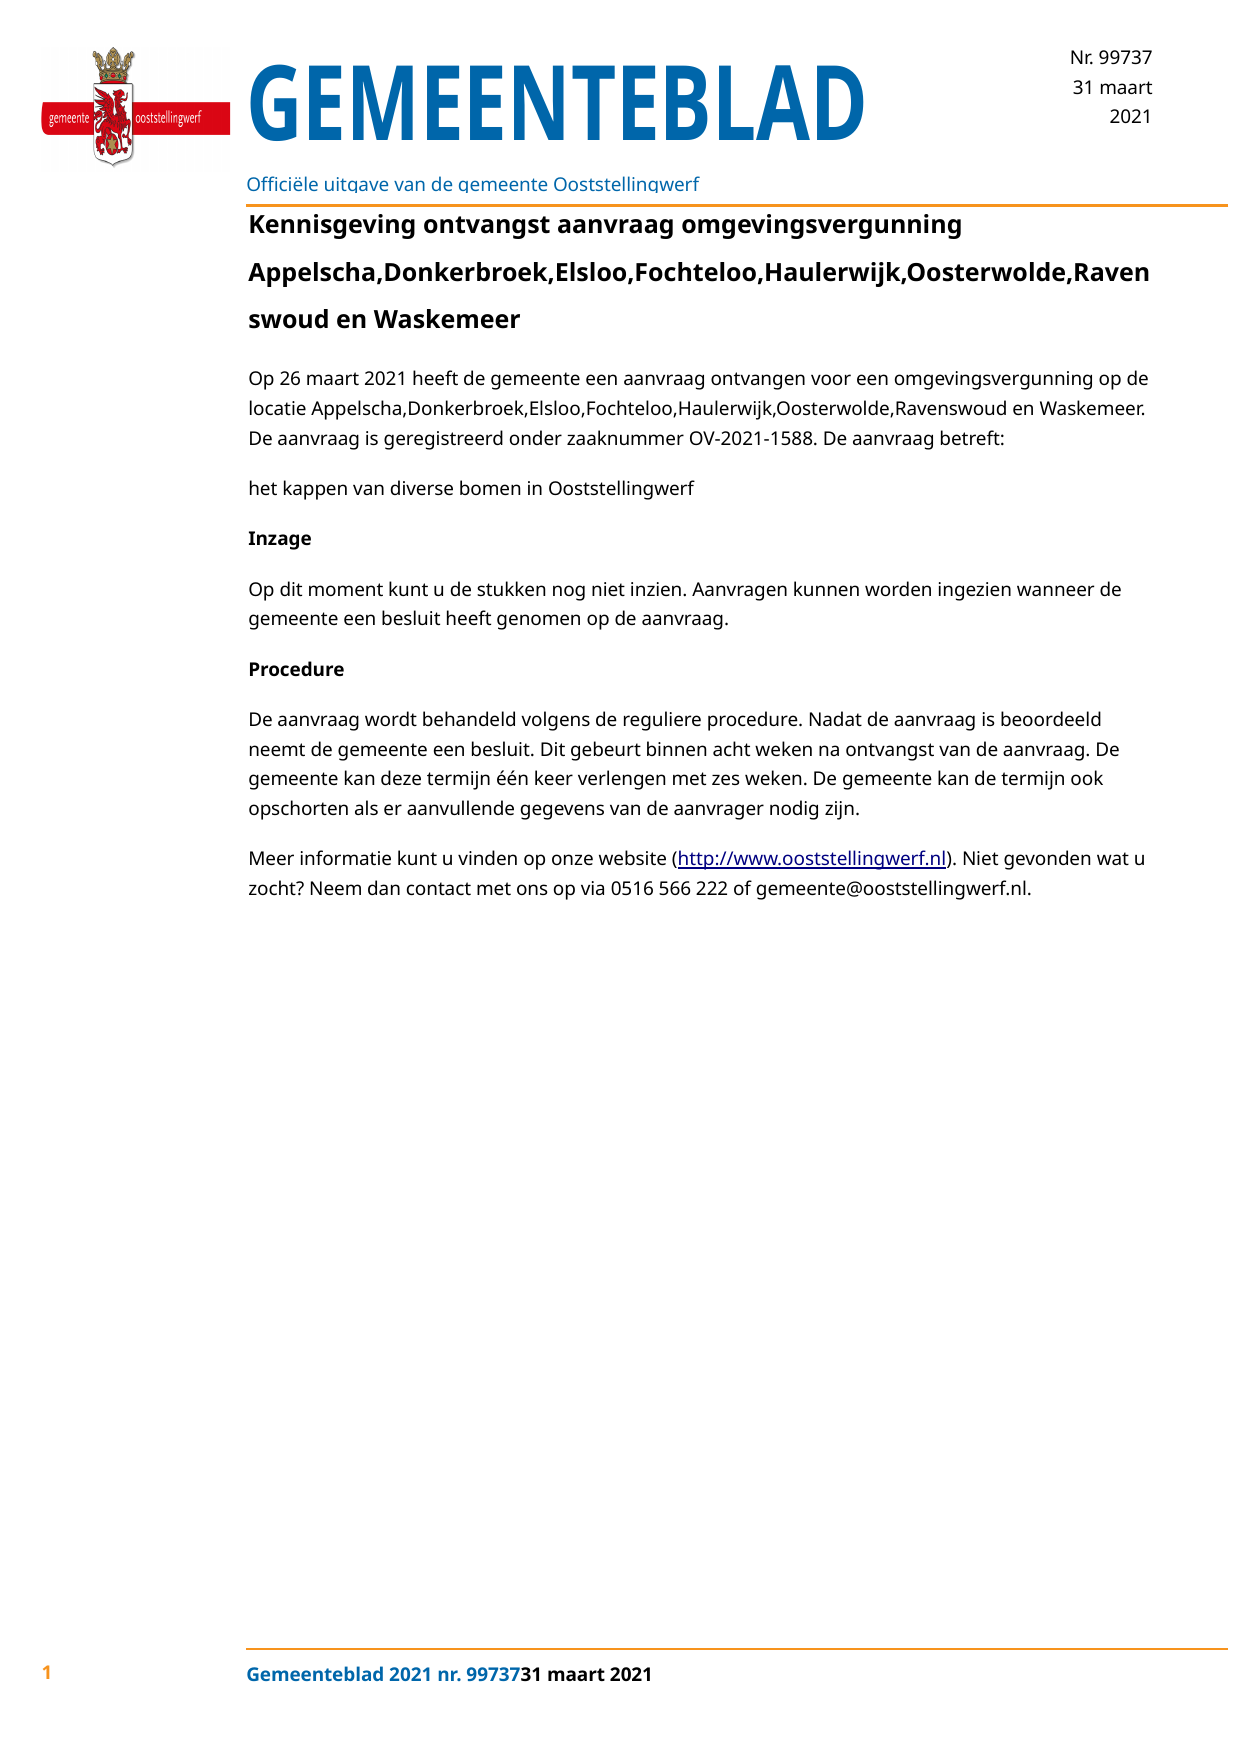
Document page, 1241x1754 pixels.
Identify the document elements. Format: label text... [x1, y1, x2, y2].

text De aanvraag wordt behandeld volgens de reguliere procedure. Nadat de aanvraag is beoordeeld neemt de gemeente een besluit. Dit gebeurt binnen acht weken na ontvangst van de aanvraag. De gemeente kan deze termijn één keer verlengen met zes weken. De gemeente kan de termijn ook opschorten als er aanvullende gegevens van de aanvrager nodig zijn. [248, 706, 1152, 821]
text Op 26 maart 2021 heeft de gemeente een aanvraag ontvangen voor een omgevingsvergunning op de locatie Appelscha,Donkerbroek,Elsloo,Fochteloo,Haulerwijk,Oosterwolde,Ravenswoud en Waskemeer. De aanvraag is geregistreerd onder zaaknummer OV-2021-1588. De aanvraag betreft: [248, 366, 1152, 450]
text het kappen van diverse bomen in Ooststellingwerf [248, 475, 1152, 501]
text Meer informatie kunt u vinden op onze website (http://www.ooststellingwerf.nl). Niet gevonden wat u zocht? Neem dan contact met ons op via 0516 566 222 of gemeente@ooststellingwerf.nl. [248, 846, 1152, 901]
picture [41, 47, 231, 172]
text Op dit moment kunt u de stukken nog niet inzien. Aanvragen kunnen worden ingezien wanneer de gemeente een besluit heeft genomen op de aanvraag. [248, 576, 1152, 631]
text Inzage [248, 526, 1152, 551]
text Kennisgeving ontvangst aanvraag omgevingsvergunning Appelscha,Donkerbroek,Elsloo,Fochteloo,Haulerwijk,Oosterwolde,Ravenswoud en Waskemeer [248, 207, 1152, 336]
text Procedure [248, 656, 1152, 682]
